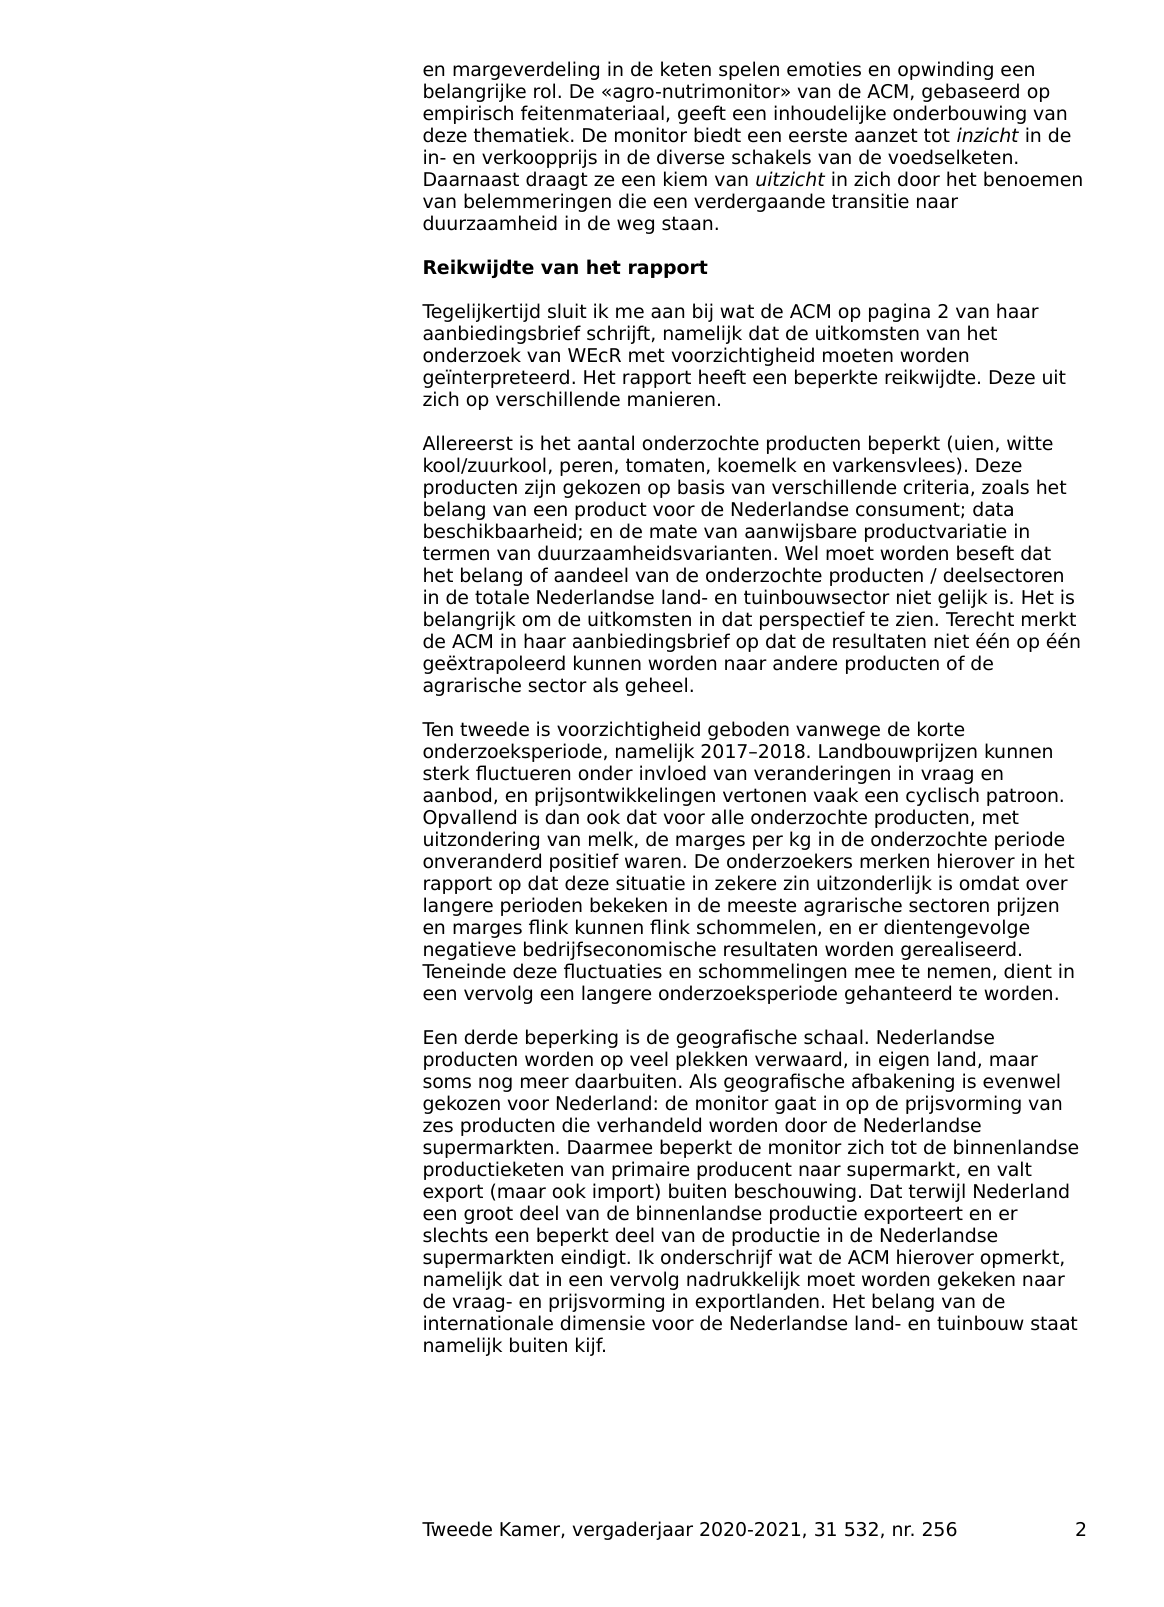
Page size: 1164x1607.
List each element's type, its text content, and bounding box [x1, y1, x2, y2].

text Ten tweede is voorzichtigheid geboden vanwege de korte onderzoeksperiode, namelijk 2017–2018. Landbouwprijzen kunnen sterk fluctueren onder invloed van veranderingen in vraag en aanbod, en prijsontwikkelingen vertonen vaak een cyclisch patroon. Opvallend is dan ook dat voor alle onderzochte producten, met uitzondering van melk, de marges per kg in de onderzochte periode onveranderd positief waren. De onderzoekers merken hierover in het rapport op dat deze situatie in zekere zin uitzonderlijk is omdat over langere perioden bekeken in de meeste agrarische sectoren prijzen en marges flink kunnen flink schommelen, en er dientengevolge negatieve bedrijfseconomische resultaten worden gerealiseerd. Teneinde deze fluctuaties en schommelingen mee te nemen, dient in een vervolg een langere onderzoeksperiode gehanteerd te worden. [422, 719, 1087, 1005]
text Een derde beperking is de geografische schaal. Nederlandse producten worden op veel plekken verwaard, in eigen land, maar soms nog meer daarbuiten. Als geografische afbakening is evenwel gekozen voor Nederland: de monitor gaat in op de prijsvorming van zes producten die verhandeld worden door de Nederlandse supermarkten. Daarmee beperkt de monitor zich tot de binnenlandse productieketen van primaire producent naar supermarkt, en valt export (maar ook import) buiten beschouwing. Dat terwijl Nederland een groot deel van de binnenlandse productie exporteert en er slechts een beperkt deel van de productie in de Nederlandse supermarkten eindigt. Ik onderschrijf wat de ACM hierover opmerkt, namelijk dat in een vervolg nadrukkelijk moet worden gekeken naar de vraag- en prijsvorming in exportlanden. Het belang van de internationale dimensie voor de Nederlandse land- en tuinbouw staat namelijk buiten kijf. [422, 1027, 1087, 1357]
subtitle Reikwijdte van het rapport [422, 257, 1087, 279]
text en margeverdeling in de keten spelen emoties en opwinding een belangrijke rol. De «agro-nutrimonitor» van de ACM, gebaseerd op empirisch feitenmateriaal, geeft een inhoudelijke onderbouwing van deze thematiek. De monitor biedt een eerste aanzet tot inzicht in de in- en verkoopprijs in de diverse schakels van de voedselketen. Daarnaast draagt ze een kiem van uitzicht in zich door het benoemen van belemmeringen die een verdergaande transitie naar duurzaamheid in de weg staan. [422, 59, 1087, 235]
text Tegelijkertijd sluit ik me aan bij wat de ACM op pagina 2 van haar aanbiedingsbrief schrijft, namelijk dat de uitkomsten van het onderzoek van WEcR met voorzichtigheid moeten worden geïnterpreteerd. Het rapport heeft een beperkte reikwijdte. Deze uit zich op verschillende manieren. [422, 301, 1087, 411]
text Allereerst is het aantal onderzochte producten beperkt (uien, witte kool/zuurkool, peren, tomaten, koemelk en varkensvlees). Deze producten zijn gekozen op basis van verschillende criteria, zoals het belang van een product voor de Nederlandse consument; data beschikbaarheid; en de mate van aanwijsbare productvariatie in termen van duurzaamheidsvarianten. Wel moet worden beseft dat het belang of aandeel van de onderzochte producten / deelsectoren in de totale Nederlandse land- en tuinbouwsector niet gelijk is. Het is belangrijk om de uitkomsten in dat perspectief te zien. Terecht merkt de ACM in haar aanbiedingsbrief op dat de resultaten niet één op één geëxtrapoleerd kunnen worden naar andere producten of de agrarische sector als geheel. [422, 433, 1087, 697]
